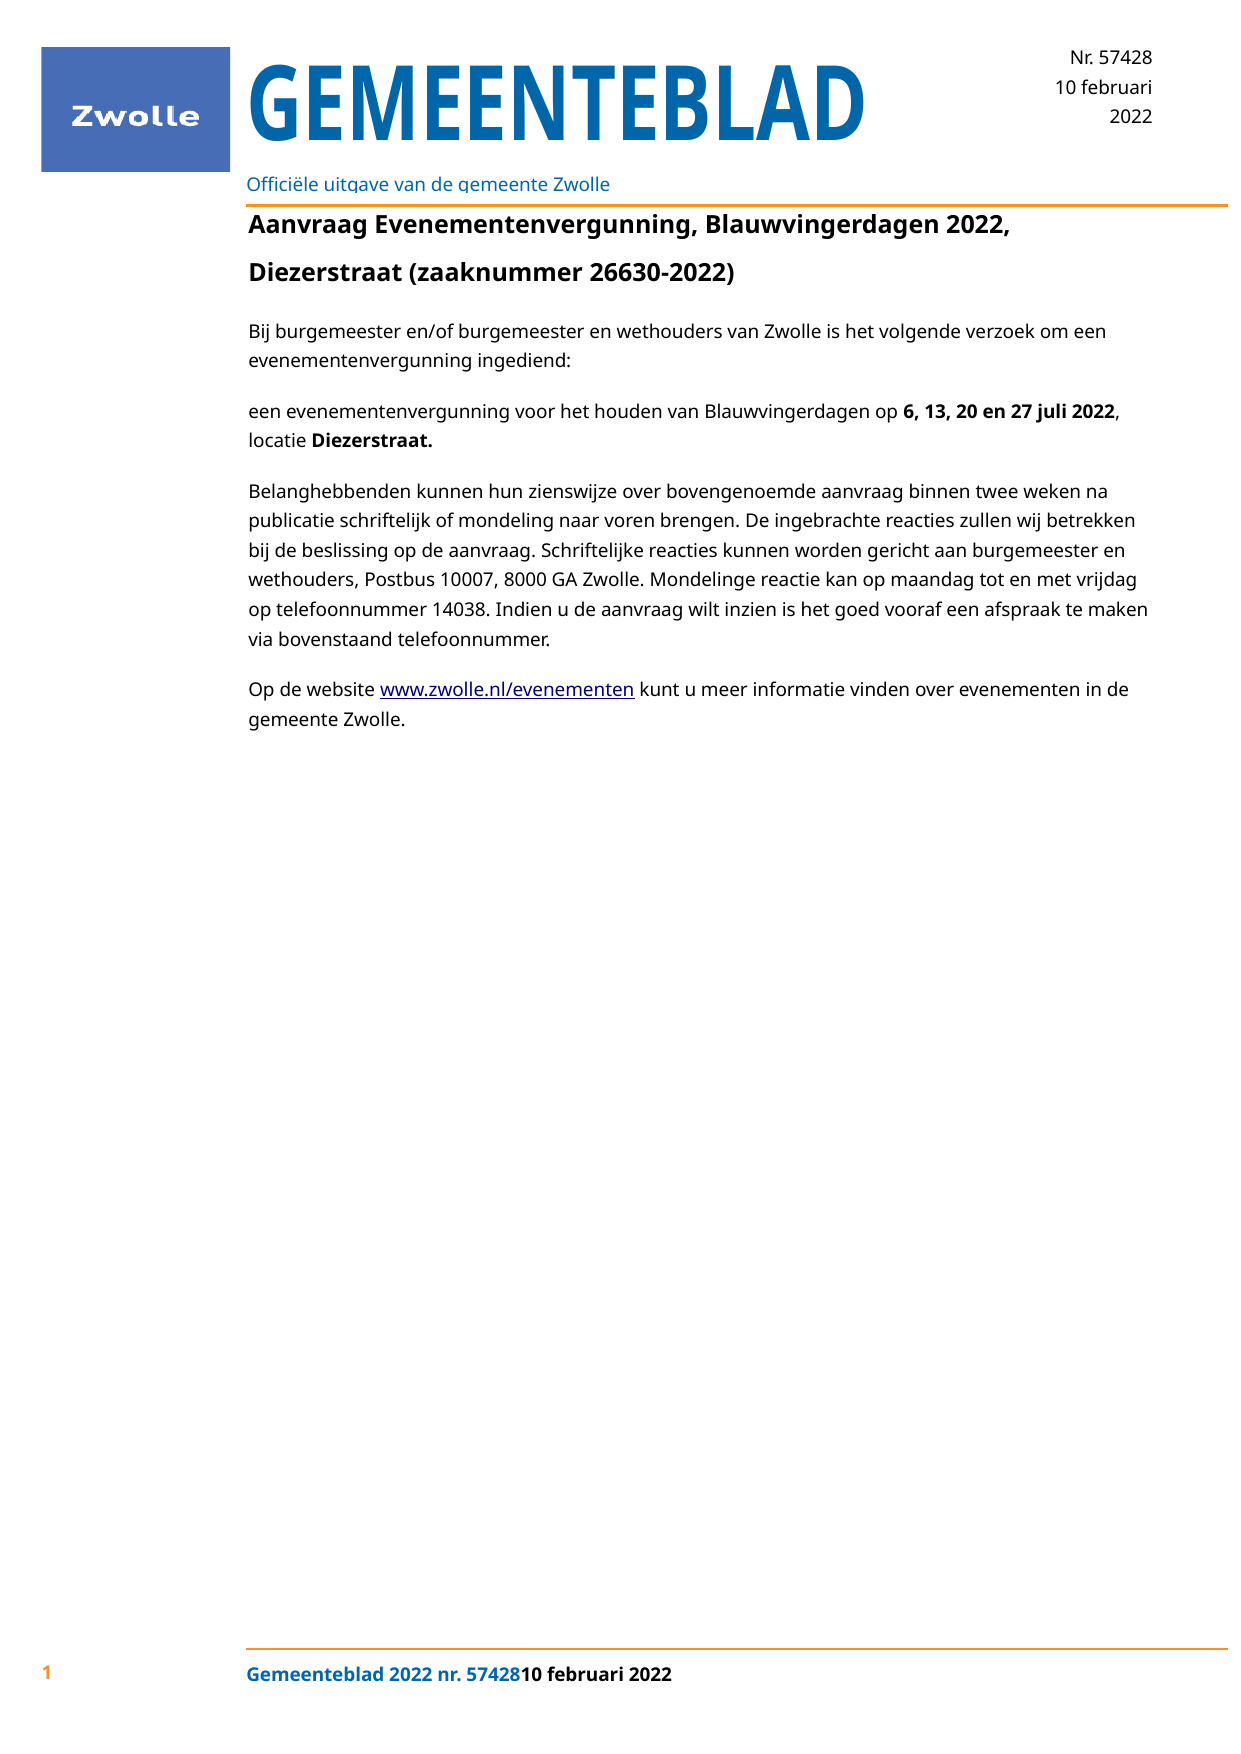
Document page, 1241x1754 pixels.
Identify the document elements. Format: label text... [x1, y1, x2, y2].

picture [41, 47, 231, 172]
text Bij burgemeester en/of burgemeester en wethouders van Zwolle is het volgende verzoek om een evenementenvergunning ingediend: [248, 318, 1152, 373]
text Aanvraag Evenementenvergunning, Blauwvingerdagen 2022, Diezerstraat (zaaknummer 26630-2022) [248, 207, 1152, 288]
text Belanghebbenden kunnen hun zienswijze over bovengenoemde aanvraag binnen twee weken na publicatie schriftelijk of mondeling naar voren brengen. De ingebrachte reacties zullen wij betrekken bij de beslissing op de aanvraag. Schriftelijke reacties kunnen worden gericht aan burgemeester en wethouders, Postbus 10007, 8000 GA Zwolle. Mondelinge reactie kan op maandag tot en met vrijdag op telefoonnummer 14038. Indien u de aanvraag wilt inzien is het goed vooraf een afspraak te maken via bovenstaand telefoonnummer. [248, 478, 1152, 652]
text Op de website www.zwolle.nl/evenementen kunt u meer informatie vinden over evenementen in de gemeente Zwolle. [248, 676, 1152, 732]
text een evenementenvergunning voor het houden van Blauwvingerdagen op 6, 13, 20 en 27 juli 2022, locatie Diezerstraat. [248, 398, 1152, 453]
